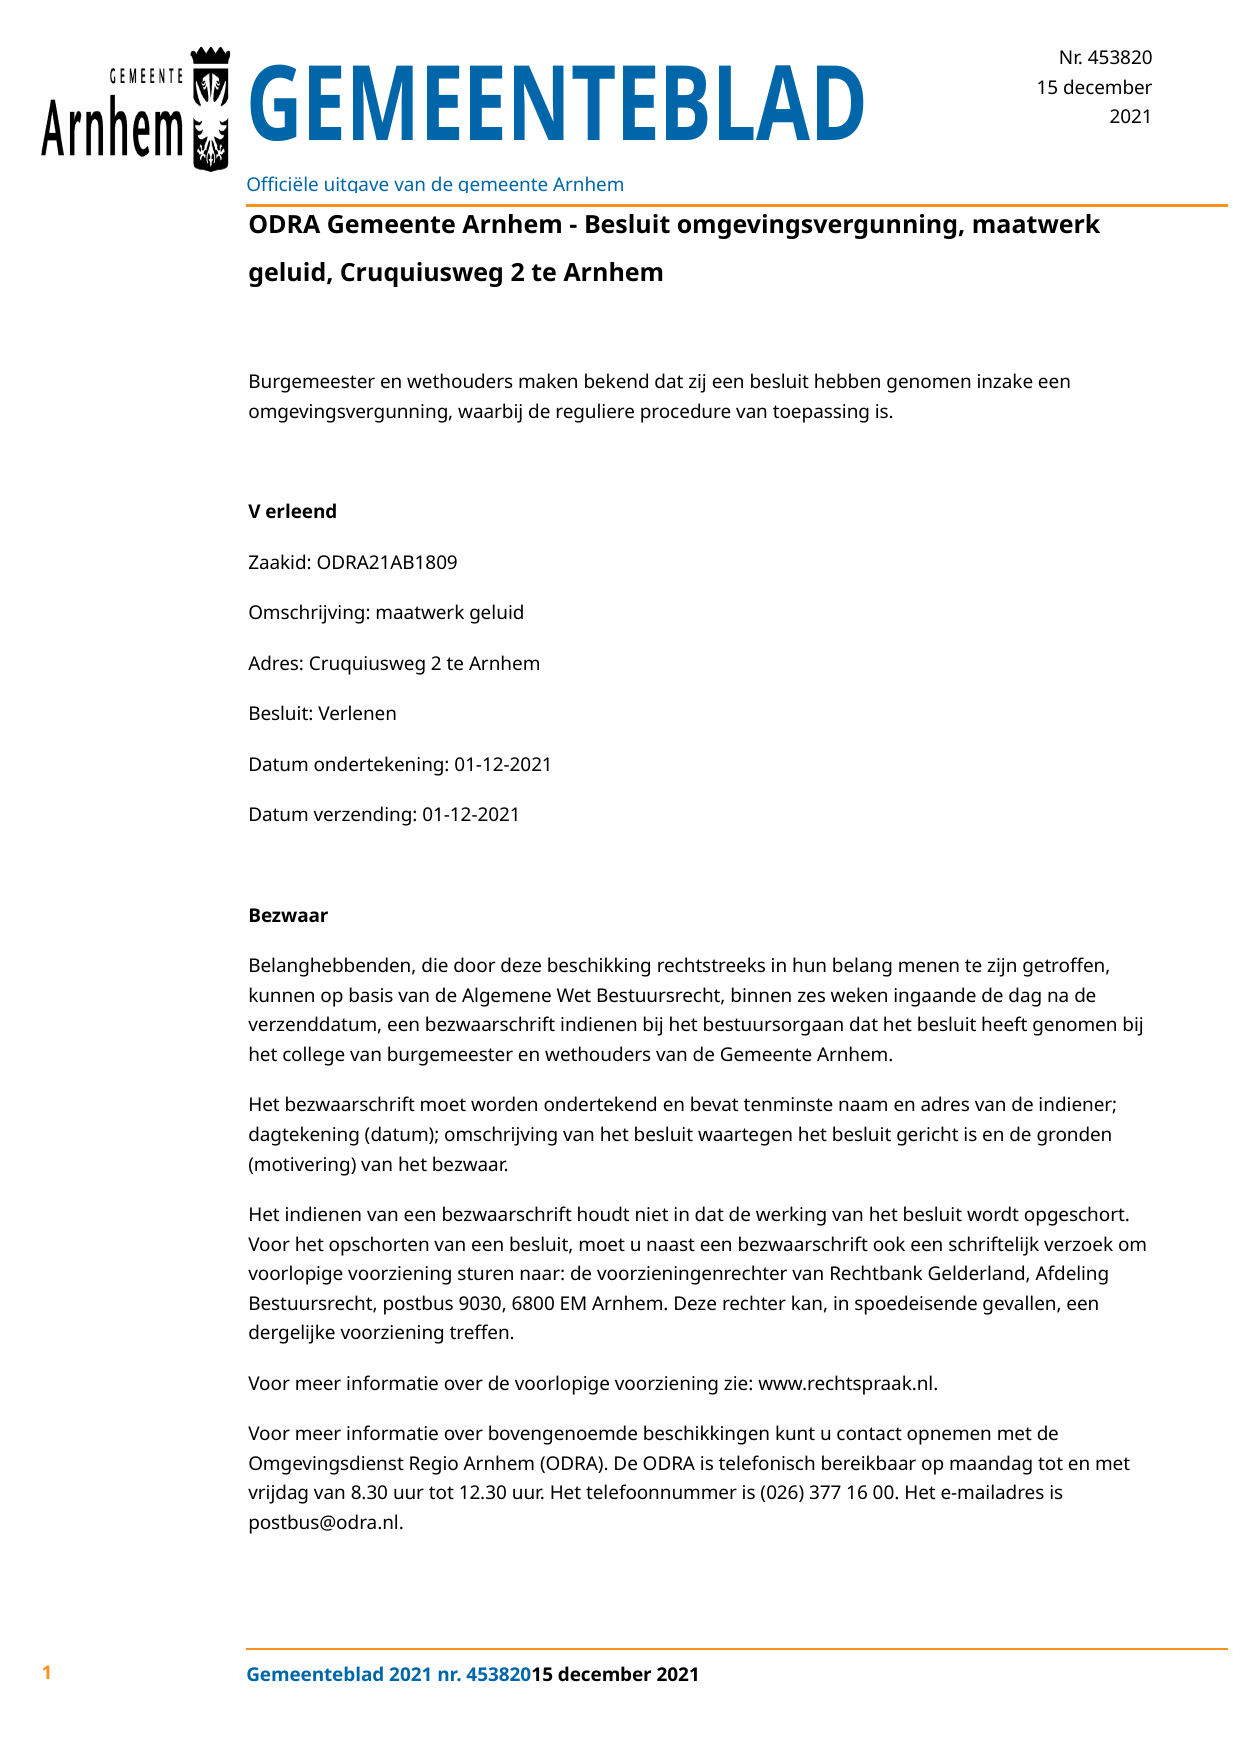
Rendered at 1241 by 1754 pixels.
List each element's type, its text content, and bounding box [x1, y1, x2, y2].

picture [41, 47, 231, 172]
text Voor meer informatie over bovengenoemde beschikkingen kunt u contact opnemen met de Omgevingsdienst Regio Arnhem (ODRA). De ODRA is telefonisch bereikbaar op maandag tot en met vrijdag van 8.30 uur tot 12.30 uur. Het telefoonnummer is (026) 377 16 00. Het e-mailadres is postbus@odra.nl. [248, 1420, 1152, 1535]
text Omschrijving: maatwerk geluid [248, 599, 1152, 625]
text Burgemeester en wethouders maken bekend dat zij een besluit hebben genomen inzake een omgevingsvergunning, waarbij de reguliere procedure van toepassing is. [248, 368, 1152, 424]
text Besluit: Verlenen [248, 700, 1152, 726]
text Bezwaar [248, 902, 1152, 928]
text Belanghebbenden, die door deze beschikking rechtstreeks in hun belang menen te zijn getroffen, kunnen op basis van de Algemene Wet Bestuursrecht, binnen zes weken ingaande de dag na de verzenddatum, een bezwaarschrift indienen bij het bestuursorgaan dat het besluit heeft genomen bij het college van burgemeester en wethouders van de Gemeente Arnhem. [248, 952, 1152, 1067]
text Voor meer informatie over de voorlopige voorziening zie: www.rechtspraak.nl. [248, 1370, 1152, 1396]
text Het bezwaarschrift moet worden ondertekend en bevat tenminste naam en adres van de indiener; dagtekening (datum); omschrijving van het besluit waartegen het besluit gericht is en de gronden (motivering) van het bezwaar. [248, 1092, 1152, 1177]
text Adres: Cruquiusweg 2 te Arnhem [248, 650, 1152, 676]
text Datum ondertekening: 01-12-2021 [248, 751, 1152, 777]
text ODRA Gemeente Arnhem - Besluit omgevingsvergunning, maatwerk geluid, Cruquiusweg 2 te Arnhem [248, 207, 1152, 288]
text V erleend [248, 499, 1152, 524]
text Datum verzending: 01-12-2021 [248, 801, 1152, 827]
text Het indienen van een bezwaarschrift houdt niet in dat de werking van het besluit wordt opgeschort. Voor het opschorten van een besluit, moet u naast een bezwaarschrift ook een schriftelijk verzoek om voorlopige voorziening sturen naar: de voorzieningenrechter van Rechtbank Gelderland, Afdeling Bestuursrecht, postbus 9030, 6800 EM Arnhem. Deze rechter kan, in spoedeisende gevallen, een dergelijke voorziening treffen. [248, 1201, 1152, 1345]
text Zaakid: ODRA21AB1809 [248, 549, 1152, 575]
